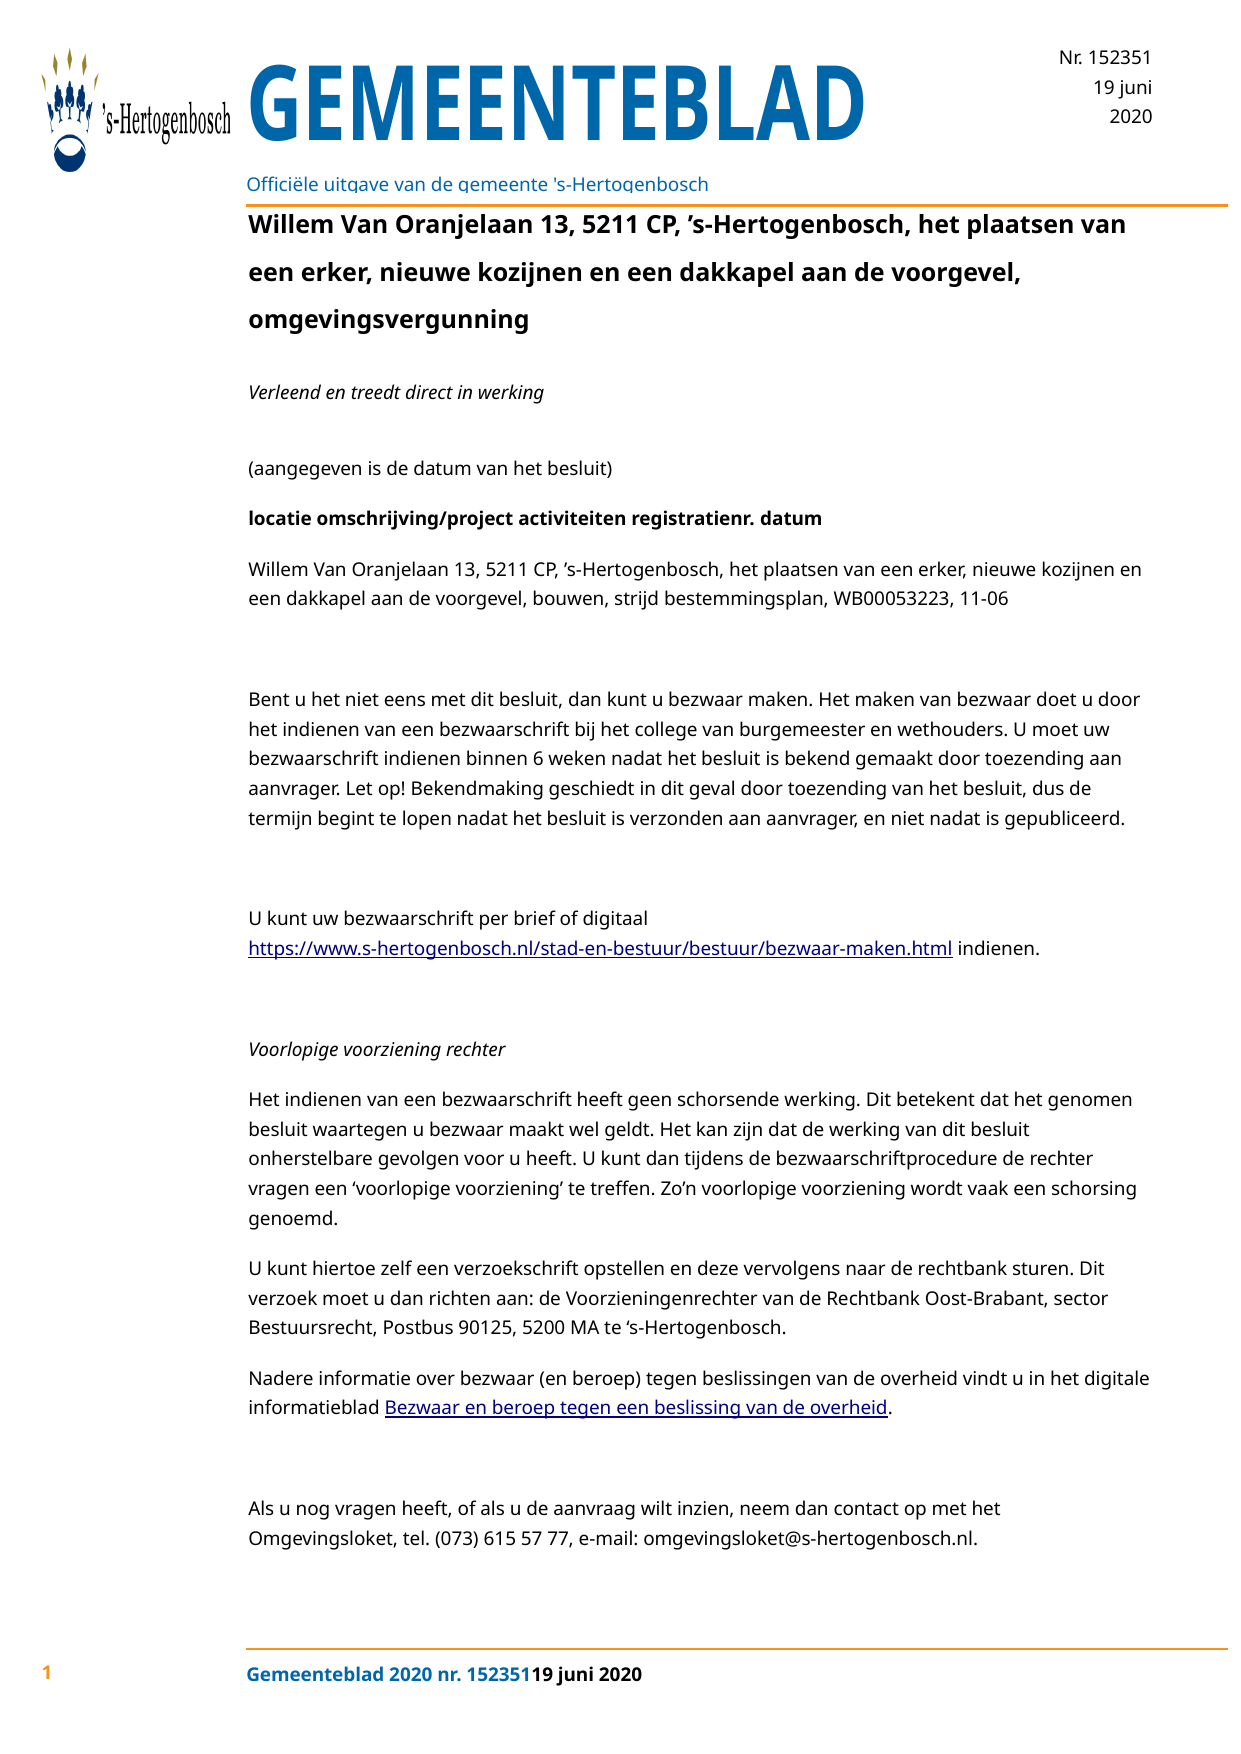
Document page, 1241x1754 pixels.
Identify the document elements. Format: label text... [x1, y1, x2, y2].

text U kunt hiertoe zelf een verzoekschrift opstellen en deze vervolgens naar de rechtbank sturen. Dit verzoek moet u dan richten aan: de Voorzieningenrechter van de Rechtbank Oost-Brabant, sector Bestuursrecht, Postbus 90125, 5200 MA te ‘s-Hertogenbosch. [248, 1255, 1152, 1340]
text locatie omschrijving/project activiteiten registratienr. datum [248, 506, 1152, 531]
text Bent u het niet eens met dit besluit, dan kunt u bezwaar maken. Het maken van bezwaar doet u door het indienen van een bezwaarschrift bij het college van burgemeester en wethouders. U moet uw bezwaarschrift indienen binnen 6 weken nadat het besluit is bekend gemaakt door toezending aan aanvrager. Let op! Bekendmaking geschiedt in dit geval door toezending van het besluit, dus de termijn begint te lopen nadat het besluit is verzonden aan aanvrager, en niet nadat is gepubliceerd. [248, 686, 1152, 831]
text Willem Van Oranjelaan 13, 5211 CP, ’s-Hertogenbosch, het plaatsen van een erker, nieuwe kozijnen en een dakkapel aan de voorgevel, omgevingsvergunning [248, 207, 1152, 336]
text Als u nog vragen heeft, of als u de aanvraag wilt inzien, neem dan contact op met het Omgevingsloket, tel. (073) 615 57 77, e-mail: omgevingsloket@s-hertogenbosch.nl. [248, 1495, 1152, 1551]
text Verleend en treedt direct in werking [248, 379, 1152, 405]
picture [41, 47, 231, 172]
text Het indienen van een bezwaarschrift heeft geen schorsende werking. Dit betekent dat het genomen besluit waartegen u bezwaar maakt wel geldt. Het kan zijn dat de werking van dit besluit onherstelbare gevolgen voor u heeft. U kunt dan tijdens de bezwaarschriftprocedure de rechter vragen een ‘voorlopige voorziening’ te treffen. Zo’n voorlopige voorziening wordt vaak een schorsing genoemd. [248, 1086, 1152, 1231]
text U kunt uw bezwaarschrift per brief of digitaal https://www.s-hertogenbosch.nl/stad-en-bestuur/bestuur/bezwaar-maken.html indienen. [248, 906, 1152, 961]
text Voorlopige voorziening rechter [248, 1036, 1152, 1062]
text (aangegeven is de datum van het besluit) [248, 455, 1152, 481]
text Nadere informatie over bezwaar (en beroep) tegen beslissingen van de overheid vindt u in het digitale informatieblad Bezwaar en beroep tegen een beslissing van de overheid. [248, 1365, 1152, 1420]
text Willem Van Oranjelaan 13, 5211 CP, ’s-Hertogenbosch, het plaatsen van een erker, nieuwe kozijnen en een dakkapel aan de voorgevel, bouwen, strijd bestemmingsplan, WB00053223, 11-06 [248, 556, 1152, 611]
